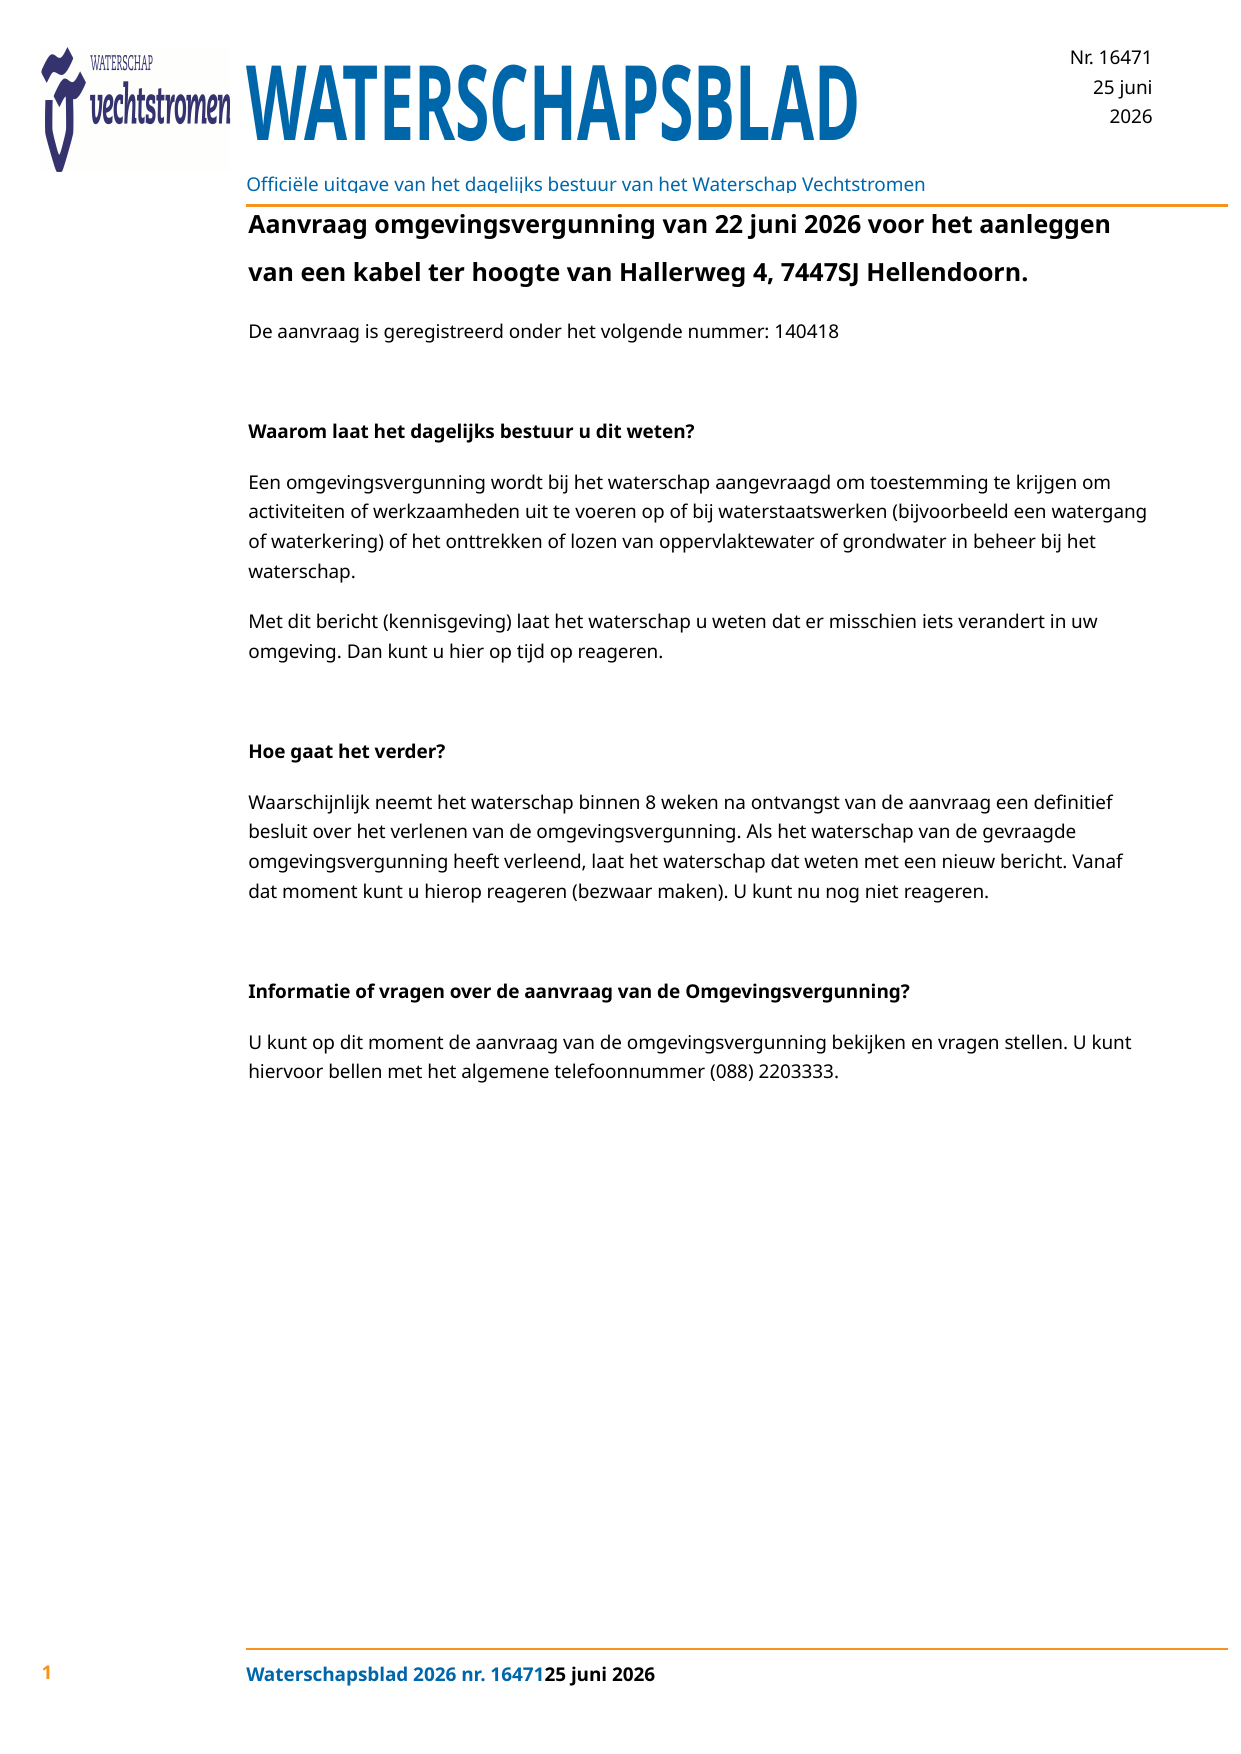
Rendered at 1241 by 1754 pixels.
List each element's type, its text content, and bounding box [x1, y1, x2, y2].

text U kunt op dit moment de aanvraag van de omgevingsvergunning bekijken en vragen stellen. U kunt hiervoor bellen met het algemene telefoonnummer (088) 2203333. [248, 1029, 1152, 1084]
text Aanvraag omgevingsvergunning van 22 juni 2026 voor het aanleggen van een kabel ter hoogte van Hallerweg 4, 7447SJ Hellendoorn. [248, 207, 1152, 288]
text Informatie of vragen over de aanvraag van de Omgevingsvergunning? [248, 979, 1152, 1004]
text Een omgevingsvergunning wordt bij het waterschap aangevraagd om toestemming te krijgen om activiteiten of werkzaamheden uit te voeren op of bij waterstaatswerken (bijvoorbeeld een watergang of waterkering) of het onttrekken of lozen van oppervlaktewater of grondwater in beheer bij het waterschap. [248, 469, 1152, 584]
text Hoe gaat het verder? [248, 739, 1152, 764]
text Met dit bericht (kennisgeving) laat het waterschap u weten dat er misschien iets verandert in uw omgeving. Dan kunt u hier op tijd op reageren. [248, 608, 1152, 664]
picture [41, 47, 231, 172]
text De aanvraag is geregistreerd onder het volgende nummer: 140418 [248, 318, 1152, 344]
text Waarom laat het dagelijks bestuur u dit weten? [248, 419, 1152, 444]
text Waarschijnlijk neemt het waterschap binnen 8 weken na ontvangst van de aanvraag een definitief besluit over het verlenen van de omgevingsvergunning. Als het waterschap van de gevraagde omgevingsvergunning heeft verleend, laat het waterschap dat weten met een nieuw bericht. Vanaf dat moment kunt u hierop reageren (bezwaar maken). U kunt nu nog niet reageren. [248, 789, 1152, 904]
